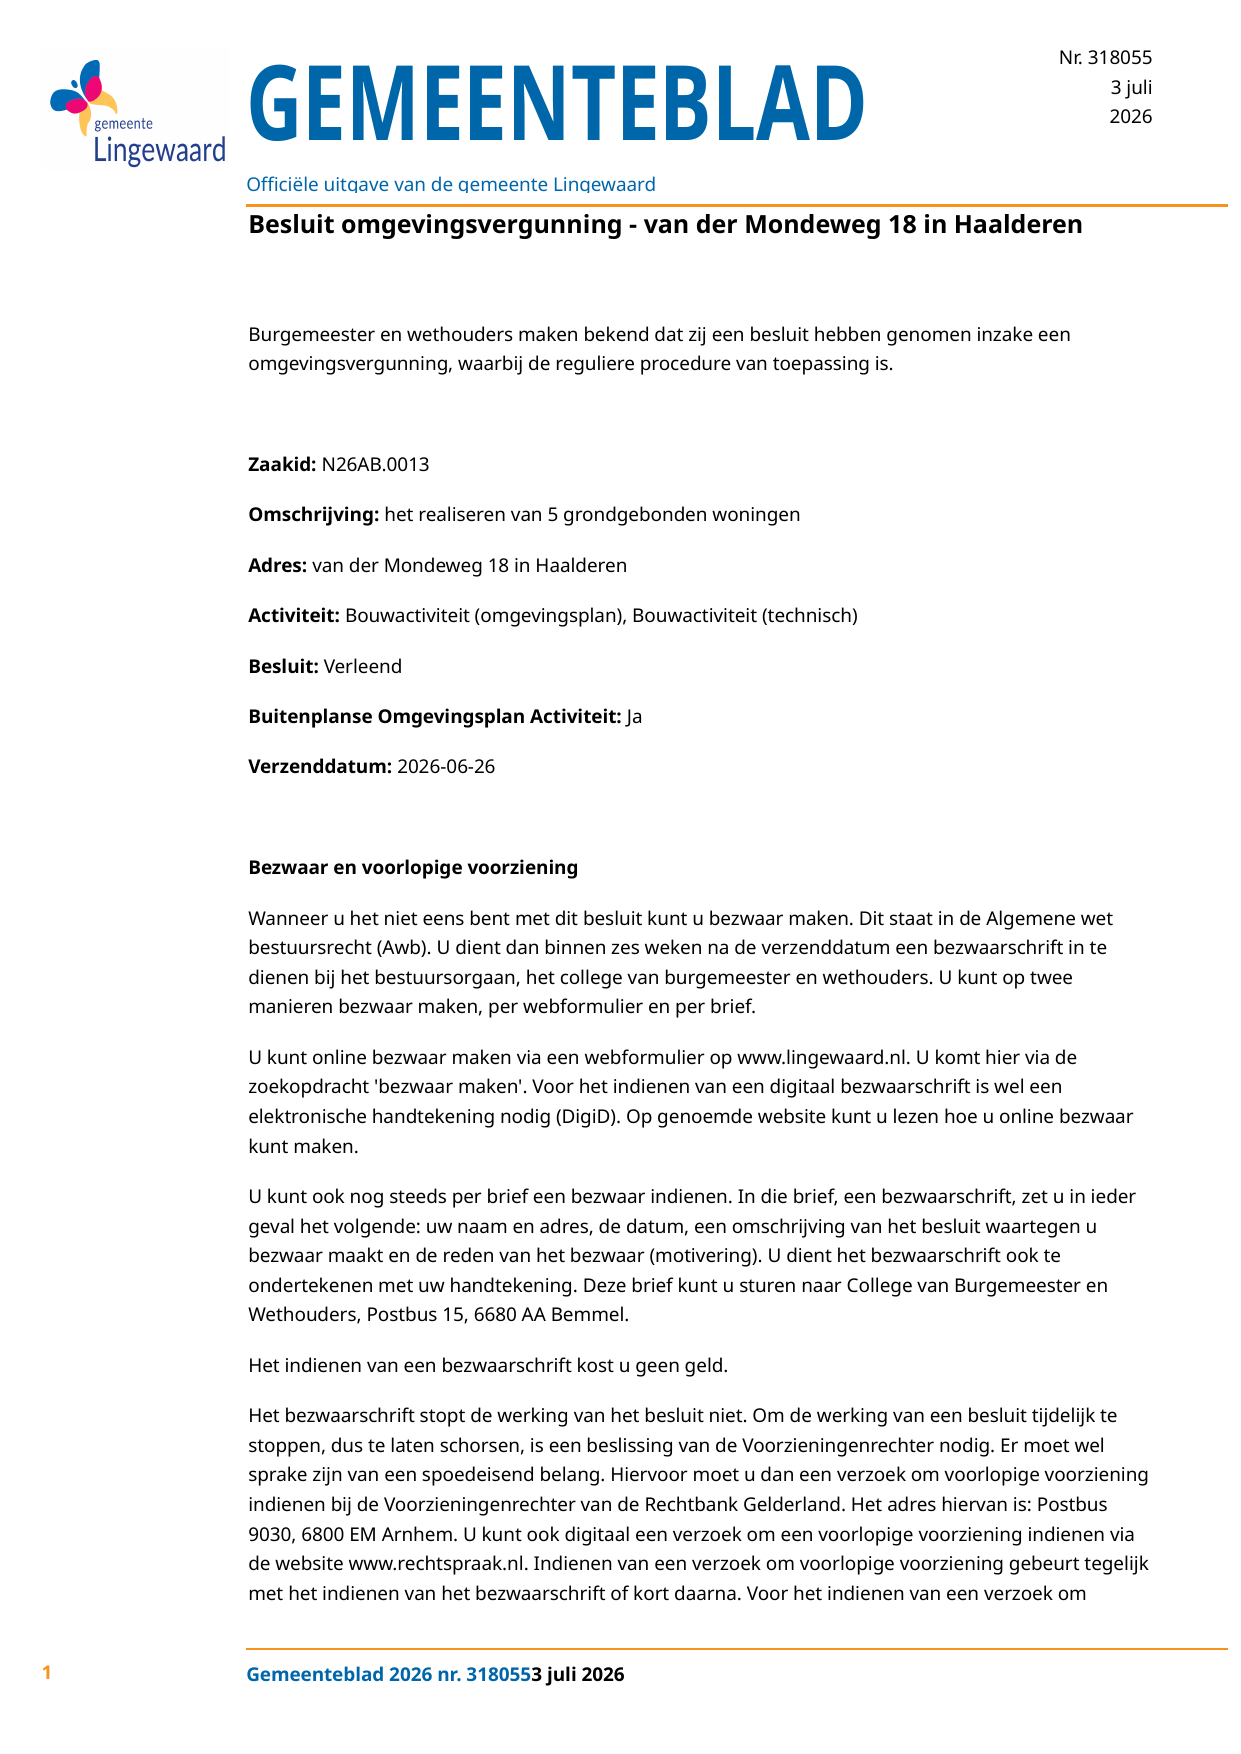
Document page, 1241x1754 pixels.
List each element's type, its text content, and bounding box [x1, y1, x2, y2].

text U kunt online bezwaar maken via een webformulier op www.lingewaard.nl. U komt hier via de zoekopdracht 'bezwaar maken'. Voor het indienen van een digitaal bezwaarschrift is wel een elektronische handtekening nodig (DigiD). Op genoemde website kunt u lezen hoe u online bezwaar kunt maken. [248, 1044, 1152, 1158]
text Bezwaar en voorlopige voorziening [248, 854, 1152, 880]
text Buitenplanse Omgevingsplan Activiteit: Ja [248, 703, 1152, 729]
text Adres: van der Mondeweg 18 in Haalderen [248, 552, 1152, 578]
text Zaakid: N26AB.0013 [248, 451, 1152, 477]
text U kunt ook nog steeds per brief een bezwaar indienen. In die brief, een bezwaarschrift, zet u in ieder geval het volgende: uw naam en adres, de datum, een omschrijving van het besluit waartegen u bezwaar maakt en de reden van het bezwaar (motivering). U dient het bezwaarschrift ook te ondertekenen met uw handtekening. Deze brief kunt u sturen naar College van Burgemeester en Wethouders, Postbus 15, 6680 AA Bemmel. [248, 1183, 1152, 1327]
picture [41, 47, 231, 172]
text Activiteit: Bouwactiviteit (omgevingsplan), Bouwactiviteit (technisch) [248, 602, 1152, 628]
text Wanneer u het niet eens bent met dit besluit kunt u bezwaar maken. Dit staat in de Algemene wet bestuursrecht (Awb). U dient dan binnen zes weken na de verzenddatum een bezwaarschrift in te dienen bij het bestuursorgaan, het college van burgemeester en wethouders. U kunt op twee manieren bezwaar maken, per webformulier en per brief. [248, 905, 1152, 1019]
text Verzenddatum: 2026-06-26 [248, 754, 1152, 779]
text Besluit omgevingsvergunning - van der Mondeweg 18 in Haalderen [248, 207, 1152, 241]
text Burgemeester en wethouders maken bekend dat zij een besluit hebben genomen inzake een omgevingsvergunning, waarbij de reguliere procedure van toepassing is. [248, 321, 1152, 376]
text Het indienen van een bezwaarschrift kost u geen geld. [248, 1352, 1152, 1378]
text Het bezwaarschrift stopt de werking van het besluit niet. Om de werking van een besluit tijdelijk te stoppen, dus te laten schorsen, is een beslissing van de Voorzieningenrechter nodig. Er moet wel sprake zijn van een spoedeisend belang. Hiervoor moet u dan een verzoek om voorlopige voorziening indienen bij de Voorzieningenrechter van de Rechtbank Gelderland. Het adres hiervan is: Postbus 9030, 6800 EM Arnhem. U kunt ook digitaal een verzoek om een voorlopige voorziening indienen via de website www.rechtspraak.nl. Indienen van een verzoek om voorlopige voorziening gebeurt tegelijk met het indienen van het bezwaarschrift of kort daarna. Voor het indienen van een verzoek om [248, 1402, 1152, 1606]
text Besluit: Verleend [248, 653, 1152, 678]
text Omschrijving: het realiseren van 5 grondgebonden woningen [248, 502, 1152, 527]
